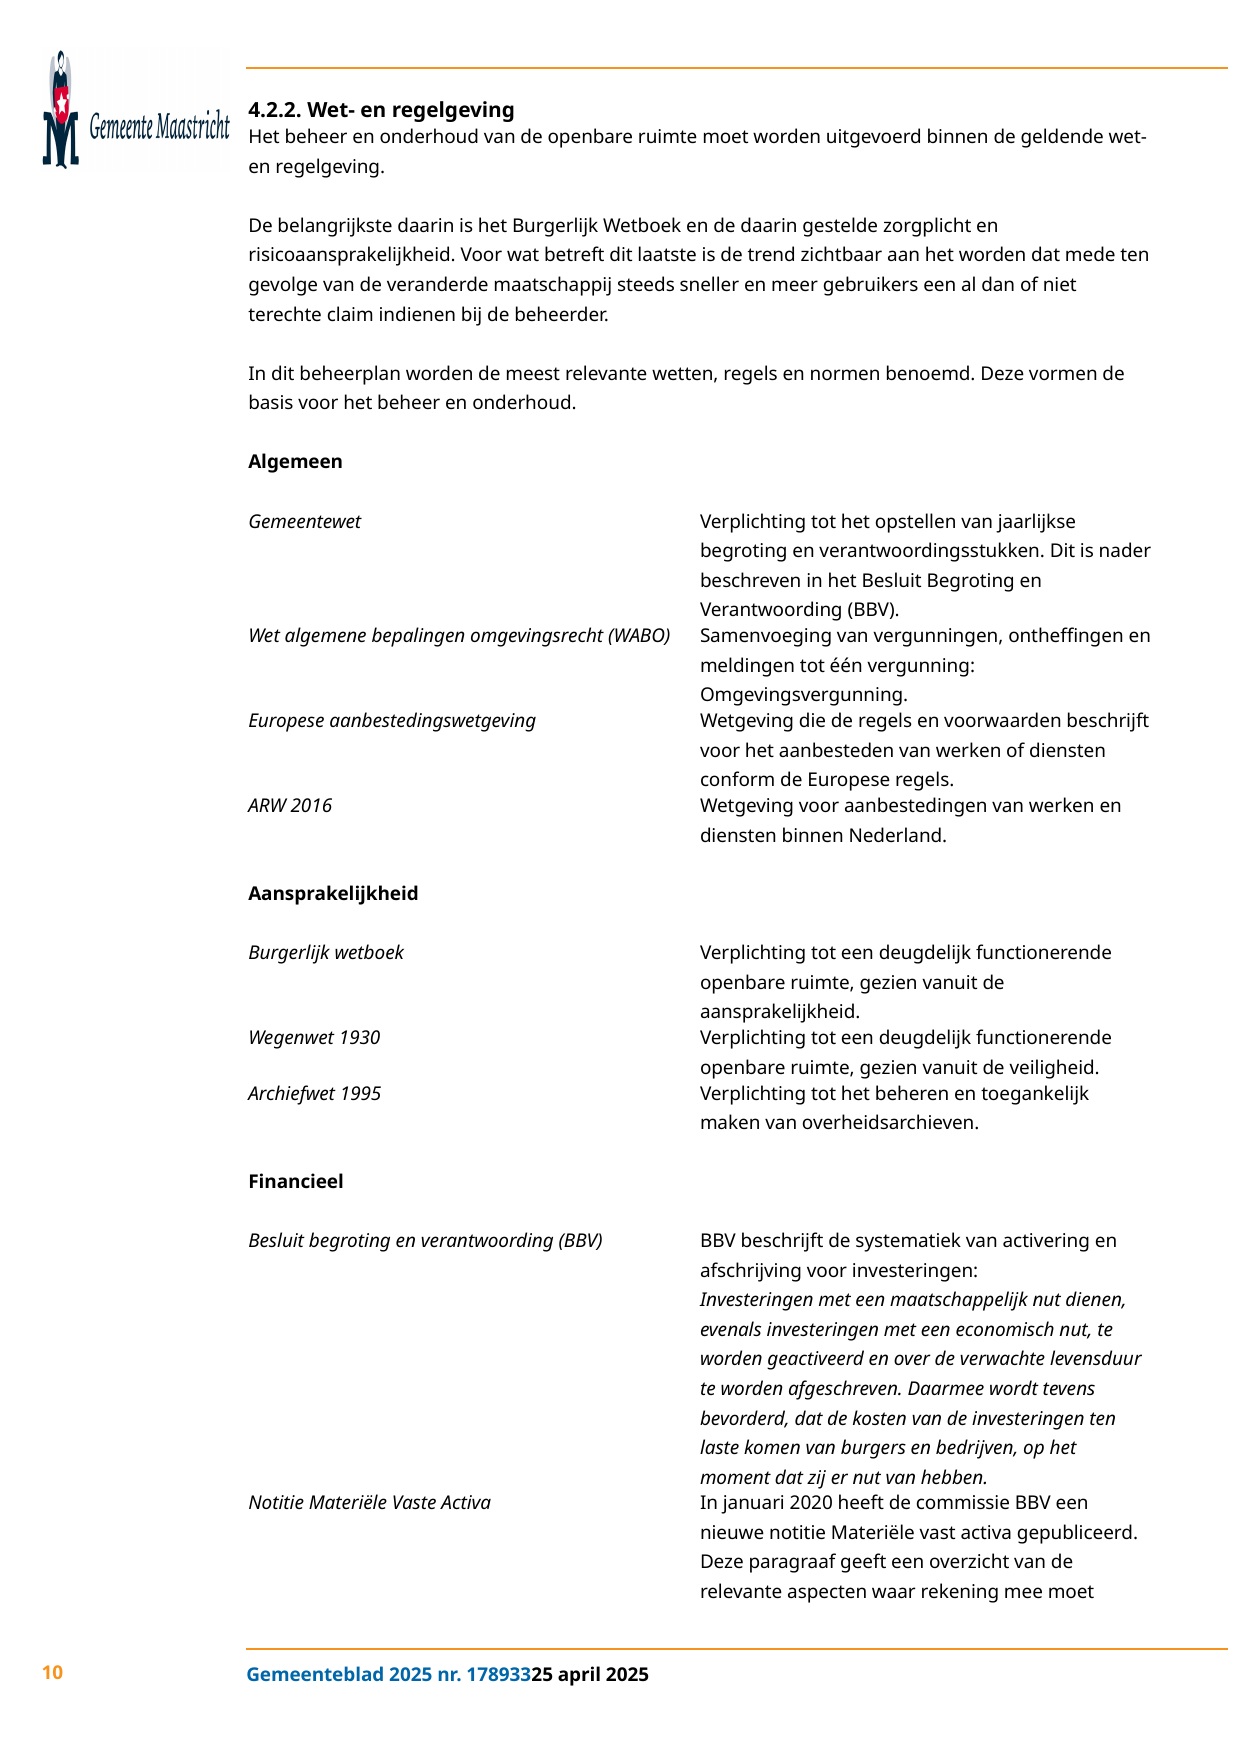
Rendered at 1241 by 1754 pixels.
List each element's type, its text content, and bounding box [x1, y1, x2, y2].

text Aansprakelijkheid [248, 880, 1152, 906]
table_cell Wetgeving voor aanbestedingen van werken en diensten binnen Nederland. [700, 792, 1152, 847]
table_cell Verplichting tot een deugdelijk functionerende openbare ruimte, gezien vanuit de veiligheid. [700, 1025, 1152, 1080]
table_cell Wetgeving die de regels en voorwaarden beschrijft voor het aanbesteden van werken of diensten conform de Europese regels. [700, 707, 1152, 792]
text In dit beheerplan worden de meest relevante wetten, regels en normen benoemd. Deze vormen de basis voor het beheer en onderhoud. [248, 360, 1152, 415]
table_cell Wegenwet 1930 [248, 1025, 700, 1080]
table_cell Europese aanbestedingswetgeving [248, 707, 700, 792]
table_header Burgerlijk wetboek [248, 940, 700, 1024]
picture [41, 47, 231, 172]
table_header Besluit begroting en verantwoording (BBV) [248, 1227, 700, 1489]
table_cell In januari 2020 heeft de commissie BBV een nieuwe notitie Materiële vast activa gepubliceerd. Deze paragraaf geeft een overzicht van de relevante aspecten waar rekening mee moet [700, 1490, 1152, 1604]
text 4.2.2. Wet- en regelgeving [248, 95, 1152, 123]
table_cell Verplichting tot het beheren en toegankelijk maken van overheidsarchieven. [700, 1080, 1152, 1135]
text Het beheer en onderhoud van de openbare ruimte moet worden uitgevoerd binnen de geldende wet- en regelgeving. [248, 123, 1152, 178]
table_cell Samenvoeging van vergunningen, ontheffingen en meldingen tot één vergunning: Omgevingsvergunning. [700, 623, 1152, 707]
table_header Verplichting tot het opstellen van jaarlijkse begroting en verantwoordingsstukken. Dit is nader beschreven in het Besluit Begroting en Verantwoording (BBV). [700, 508, 1152, 622]
table_cell Wet algemene bepalingen omgevingsrecht (WABO) [248, 623, 700, 707]
table_header Gemeentewet [248, 508, 700, 622]
table_header Verplichting tot een deugdelijk functionerende openbare ruimte, gezien vanuit de aansprakelijkheid. [700, 940, 1152, 1024]
table_cell ARW 2016 [248, 792, 700, 847]
table_cell Notitie Materiële Vaste Activa [248, 1490, 700, 1604]
text Algemeen [248, 449, 1152, 474]
text De belangrijkste daarin is het Burgerlijk Wetboek en de daarin gestelde zorgplicht en risicoaansprakelijkheid. Voor wat betreft dit laatste is de trend zichtbaar aan het worden dat mede ten gevolge van de veranderde maatschappij steeds sneller en meer gebruikers een al dan of niet terechte claim indienen bij de beheerder. [248, 212, 1152, 326]
table_cell Archiefwet 1995 [248, 1080, 700, 1135]
table_header BBV beschrijft de systematiek van activering en afschrijving voor investeringen: Investeringen met een maatschappelijk nut dienen, evenals investeringen met een economisch nut, te worden geactiveerd en over de verwachte levensduur te worden afgeschreven. Daarmee wordt tevens bevorderd, dat de kosten van de investeringen ten laste komen van burgers en bedrijven, op het moment dat zij er nut van hebben. [700, 1227, 1152, 1489]
text Financieel [248, 1168, 1152, 1194]
